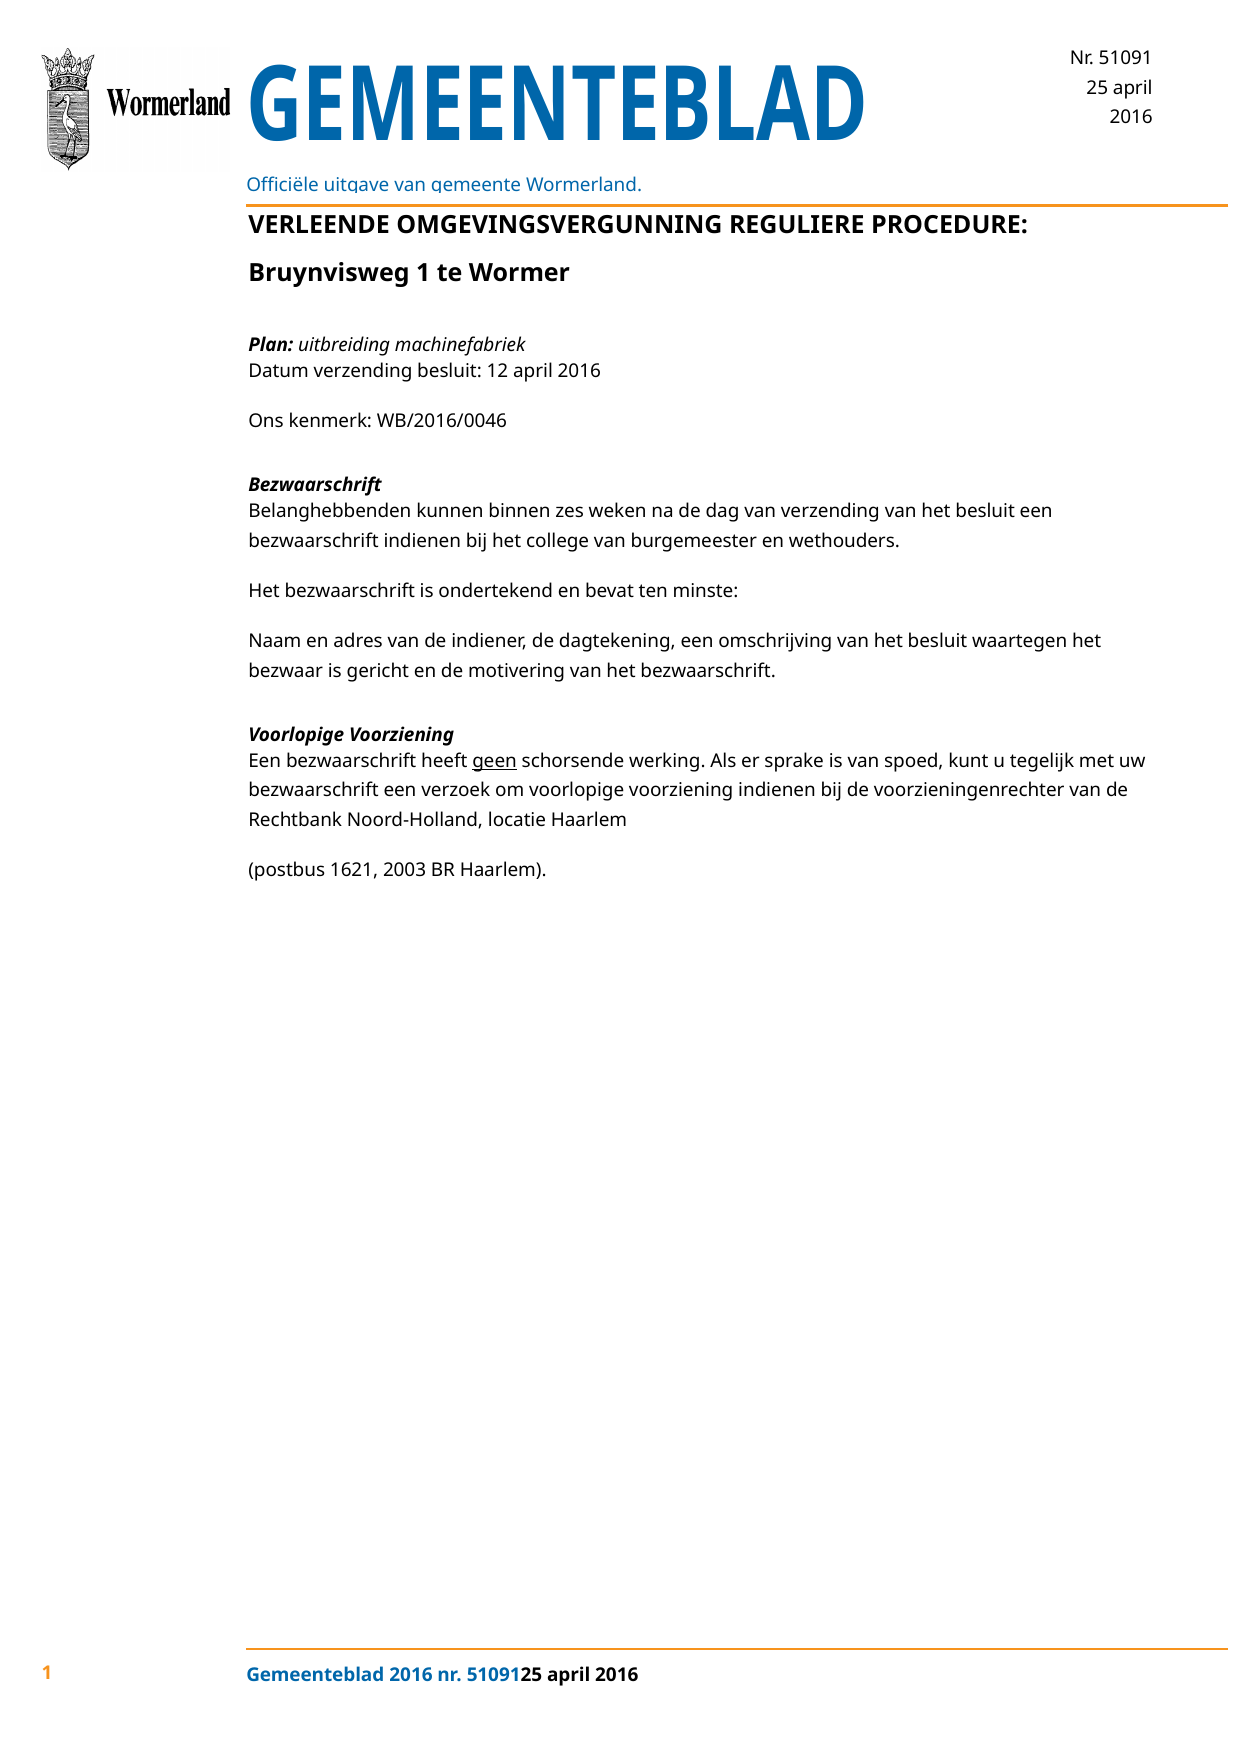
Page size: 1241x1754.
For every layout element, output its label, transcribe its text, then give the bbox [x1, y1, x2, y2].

text Bezwaarschrift [248, 472, 1152, 497]
text Voorlopige Voorziening [248, 721, 1152, 747]
text Datum verzending besluit: 12 april 2016 [248, 357, 1152, 383]
text Naam en adres van de indiener, de dagtekening, een omschrijving van het besluit waartegen het bezwaar is gericht en de motivering van het bezwaarschrift. [248, 628, 1152, 683]
text Een bezwaarschrift heeft geen schorsende werking. Als er sprake is van spoed, kunt u tegelijk met uw bezwaarschrift een verzoek om voorlopige voorziening indienen bij de voorzieningenrechter van de Rechtbank Noord-Holland, locatie Haarlem [248, 747, 1152, 832]
text (postbus 1621, 2003 BR Haarlem). [248, 857, 1152, 882]
text VERLEENDE OMGEVINGSVERGUNNING REGULIERE PROCEDURE: Bruynvisweg 1 te Wormer [248, 207, 1152, 288]
text Het bezwaarschrift is ondertekend en bevat ten minste: [248, 577, 1152, 603]
text Ons kenmerk: WB/2016/0046 [248, 408, 1152, 433]
text Belanghebbenden kunnen binnen zes weken na de dag van verzending van het besluit een bezwaarschrift indienen bij het college van burgemeester en wethouders. [248, 497, 1152, 553]
text Plan: uitbreiding machinefabriek [248, 331, 1152, 357]
picture [41, 47, 231, 172]
